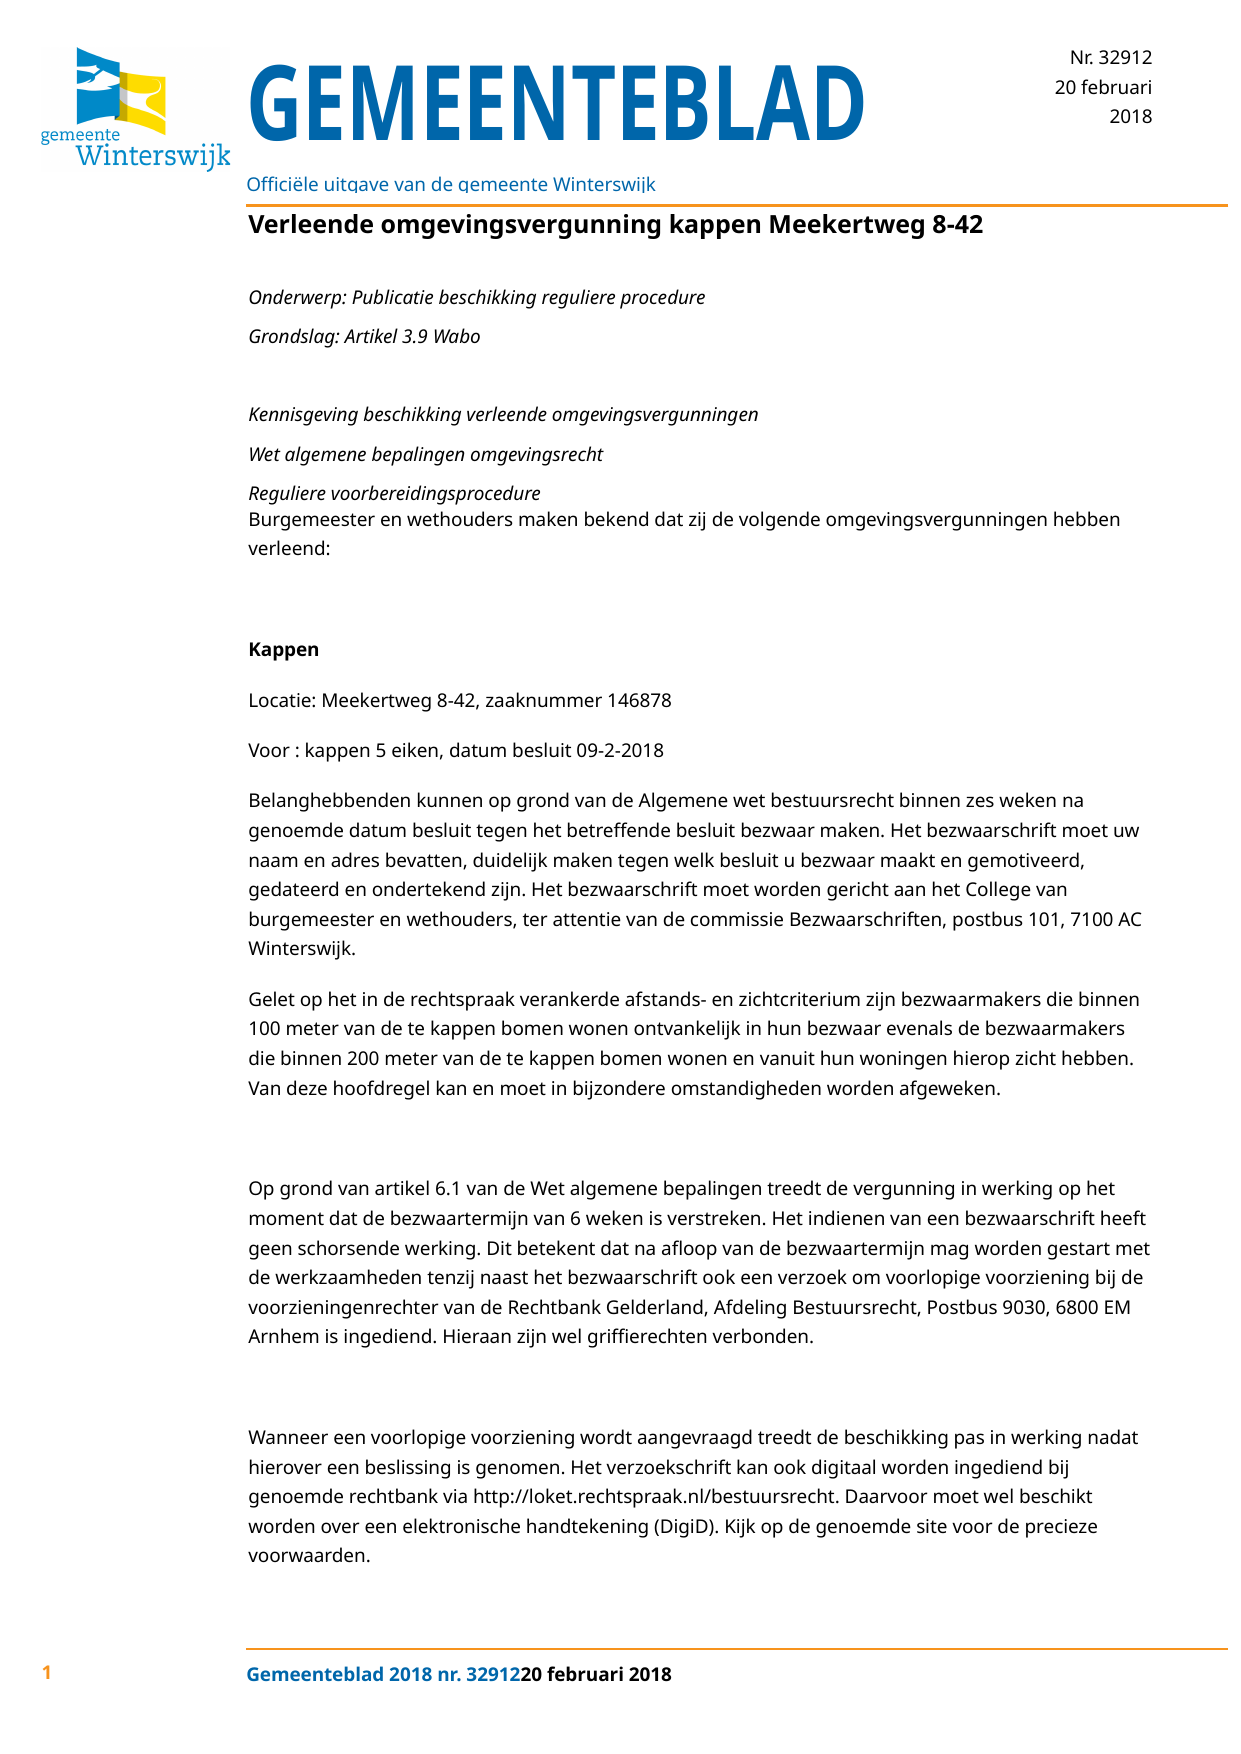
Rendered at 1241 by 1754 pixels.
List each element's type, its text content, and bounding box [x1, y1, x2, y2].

text Verleende omgevingsvergunning kappen Meekertweg 8-42 [248, 207, 1152, 241]
text Onderwerp: Publicatie beschikking reguliere procedure [248, 284, 1152, 309]
picture [225, 153, 231, 162]
text Grondslag: Artikel 3.9 Wabo [248, 323, 1152, 349]
text Locatie: Meekertweg 8-42, zaaknummer 146878 [248, 687, 1152, 712]
text Kennisgeving beschikking verleende omgevingsvergunningen [248, 402, 1152, 427]
text Gelet op het in de rechtspraak verankerde afstands- en zichtcriterium zijn bezwaarmakers die binnen 100 meter van de te kappen bomen wonen ontvankelijk in hun bezwaar evenals de bezwaarmakers die binnen 200 meter van de te kappen bomen wonen en vanuit hun woningen hierop zicht hebben. Van deze hoofdregel kan en moet in bijzondere omstandigheden worden afgeweken. [248, 986, 1152, 1100]
text Voor : kappen 5 eiken, datum besluit 09-2-2018 [248, 737, 1152, 763]
text Op grond van artikel 6.1 van de Wet algemene bepalingen treedt de vergunning in werking op het moment dat de bezwaartermijn van 6 weken is verstreken. Het indienen van een bezwaarschrift heeft geen schorsende werking. Dit betekent dat na afloop van de bezwaartermijn mag worden gestart met de werkzaamheden tenzij naast het bezwaarschrift ook een verzoek om voorlopige voorziening bij de voorzieningenrechter van de Rechtbank Gelderland, Afdeling Bestuursrecht, Postbus 9030, 6800 EM Arnhem is ingediend. Hieraan zijn wel griffierechten verbonden. [248, 1176, 1152, 1349]
text Wanneer een voorlopige voorziening wordt aangevraagd treedt de beschikking pas in werking nadat hierover een beslissing is genomen. Het verzoekschrift kan ook digitaal worden ingediend bij genoemde rechtbank via http://loket.rechtspraak.nl/bestuursrecht. Daarvoor moet wel beschikt worden over een elektronische handtekening (DigiD). Kijk op de genoemde site voor de precieze voorwaarden. [248, 1424, 1152, 1568]
text Kappen [248, 636, 1152, 662]
text Belanghebbenden kunnen op grond van de Algemene wet bestuursrecht binnen zes weken na genoemde datum besluit tegen het betreffende besluit bezwaar maken. Het bezwaarschrift moet uw naam en adres bevatten, duidelijk maken tegen welk besluit u bezwaar maakt en gemotiveerd, gedateerd en ondertekend zijn. Het bezwaarschrift moet worden gericht aan het College van burgemeester en wethouders, ter attentie van de commissie Bezwaarschriften, postbus 101, 7100 AC Winterswijk. [248, 788, 1152, 961]
text Reguliere voorbereidingsprocedure [248, 480, 1152, 506]
picture [41, 47, 231, 172]
text Burgemeester en wethouders maken bekend dat zij de volgende omgevingsvergunningen hebben verleend: [248, 506, 1152, 561]
text Wet algemene bepalingen omgevingsrecht [248, 441, 1152, 467]
